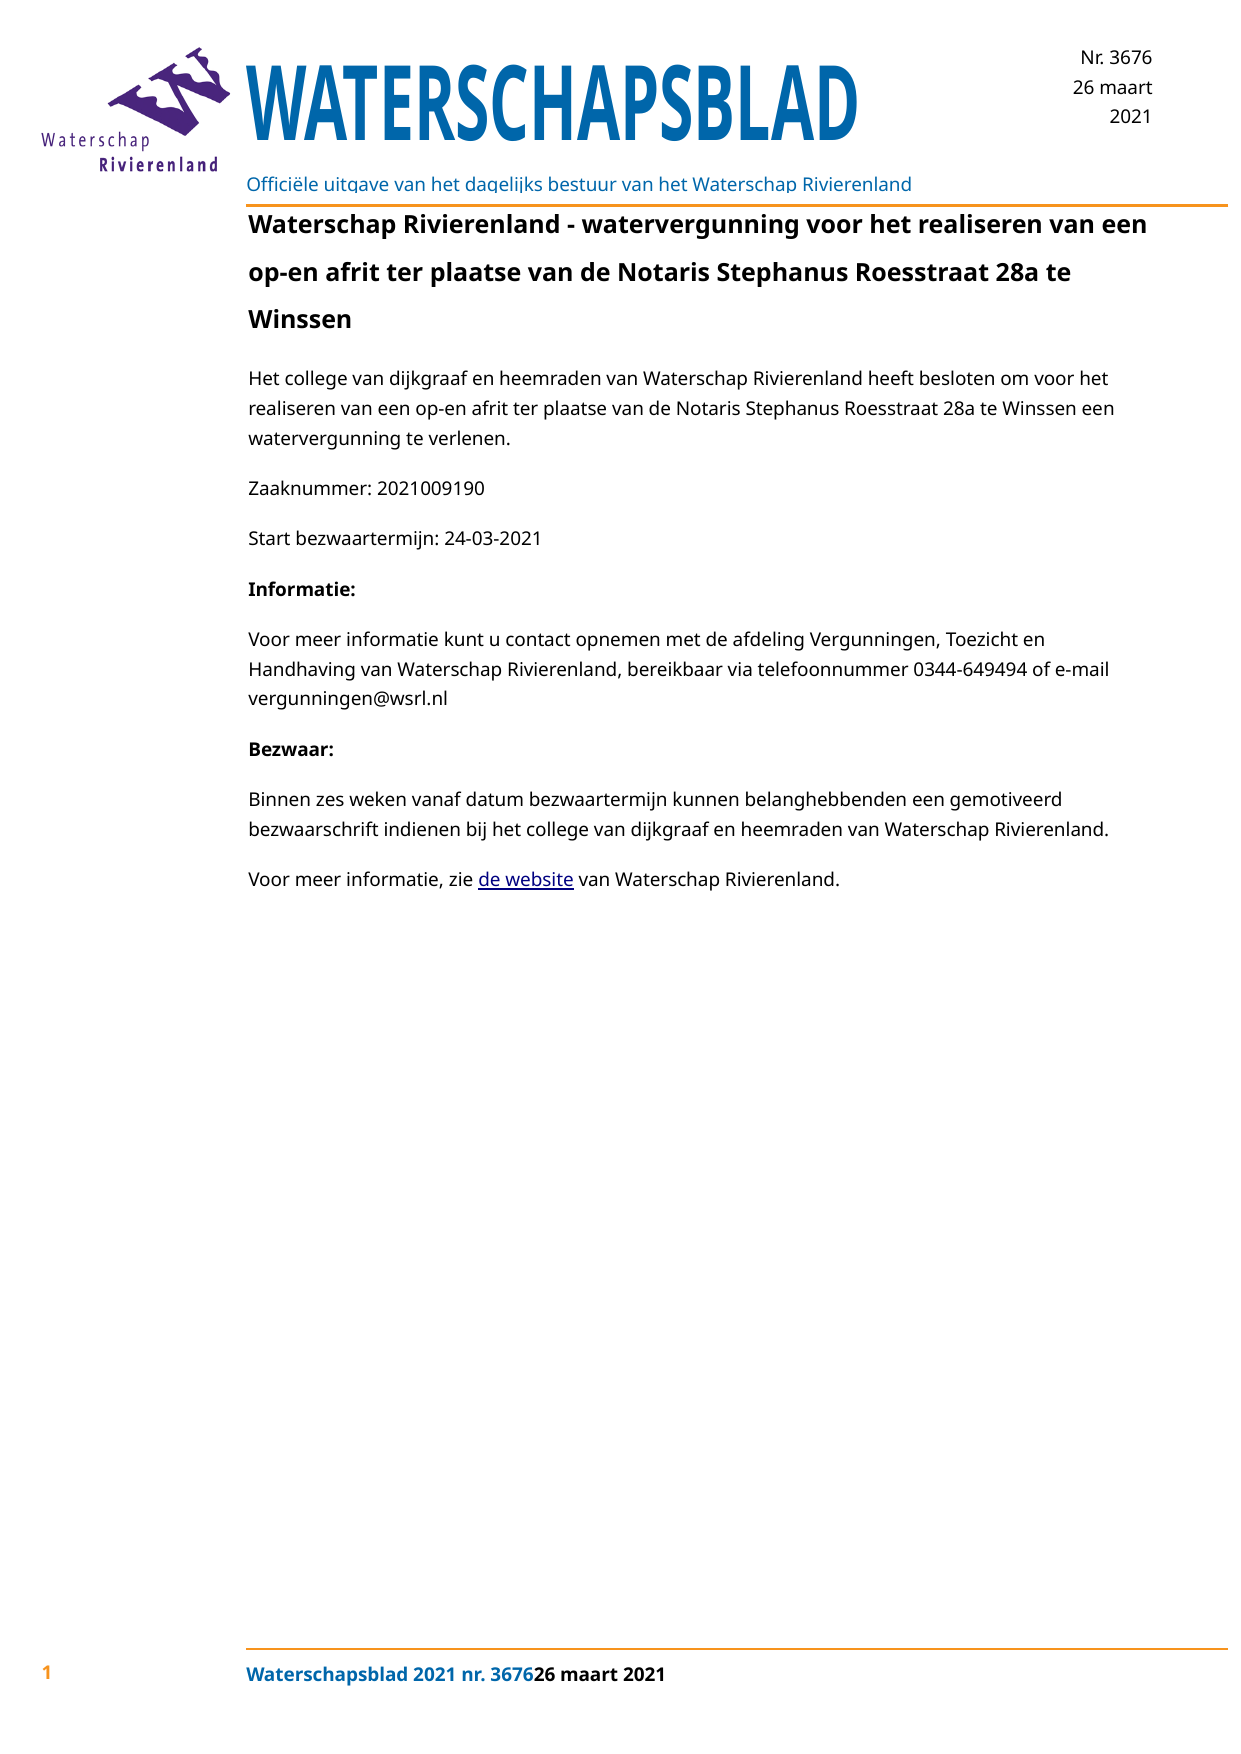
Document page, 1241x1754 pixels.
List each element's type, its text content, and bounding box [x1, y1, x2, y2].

text Zaaknummer: 2021009190 [248, 475, 1152, 501]
text Voor meer informatie, zie de website van Waterschap Rivierenland. [248, 866, 1152, 892]
text Start bezwaartermijn: 24-03-2021 [248, 526, 1152, 551]
picture [41, 47, 231, 172]
text Bezwaar: [248, 736, 1152, 762]
text Binnen zes weken vanaf datum bezwaartermijn kunnen belanghebbenden een gemotiveerd bezwaarschrift indienen bij het college van dijkgraaf en heemraden van Waterschap Rivierenland. [248, 786, 1152, 842]
text Waterschap Rivierenland - watervergunning voor het realiseren van een op-en afrit ter plaatse van de Notaris Stephanus Roesstraat 28a te Winssen [248, 207, 1152, 336]
text Het college van dijkgraaf en heemraden van Waterschap Rivierenland heeft besloten om voor het realiseren van een op-en afrit ter plaatse van de Notaris Stephanus Roesstraat 28a te Winssen een watervergunning te verlenen. [248, 366, 1152, 450]
text Voor meer informatie kunt u contact opnemen met de afdeling Vergunningen, Toezicht en Handhaving van Waterschap Rivierenland, bereikbaar via telefoonnummer 0344-649494 of e-mail vergunningen@wsrl.nl [248, 626, 1152, 711]
text Informatie: [248, 576, 1152, 602]
